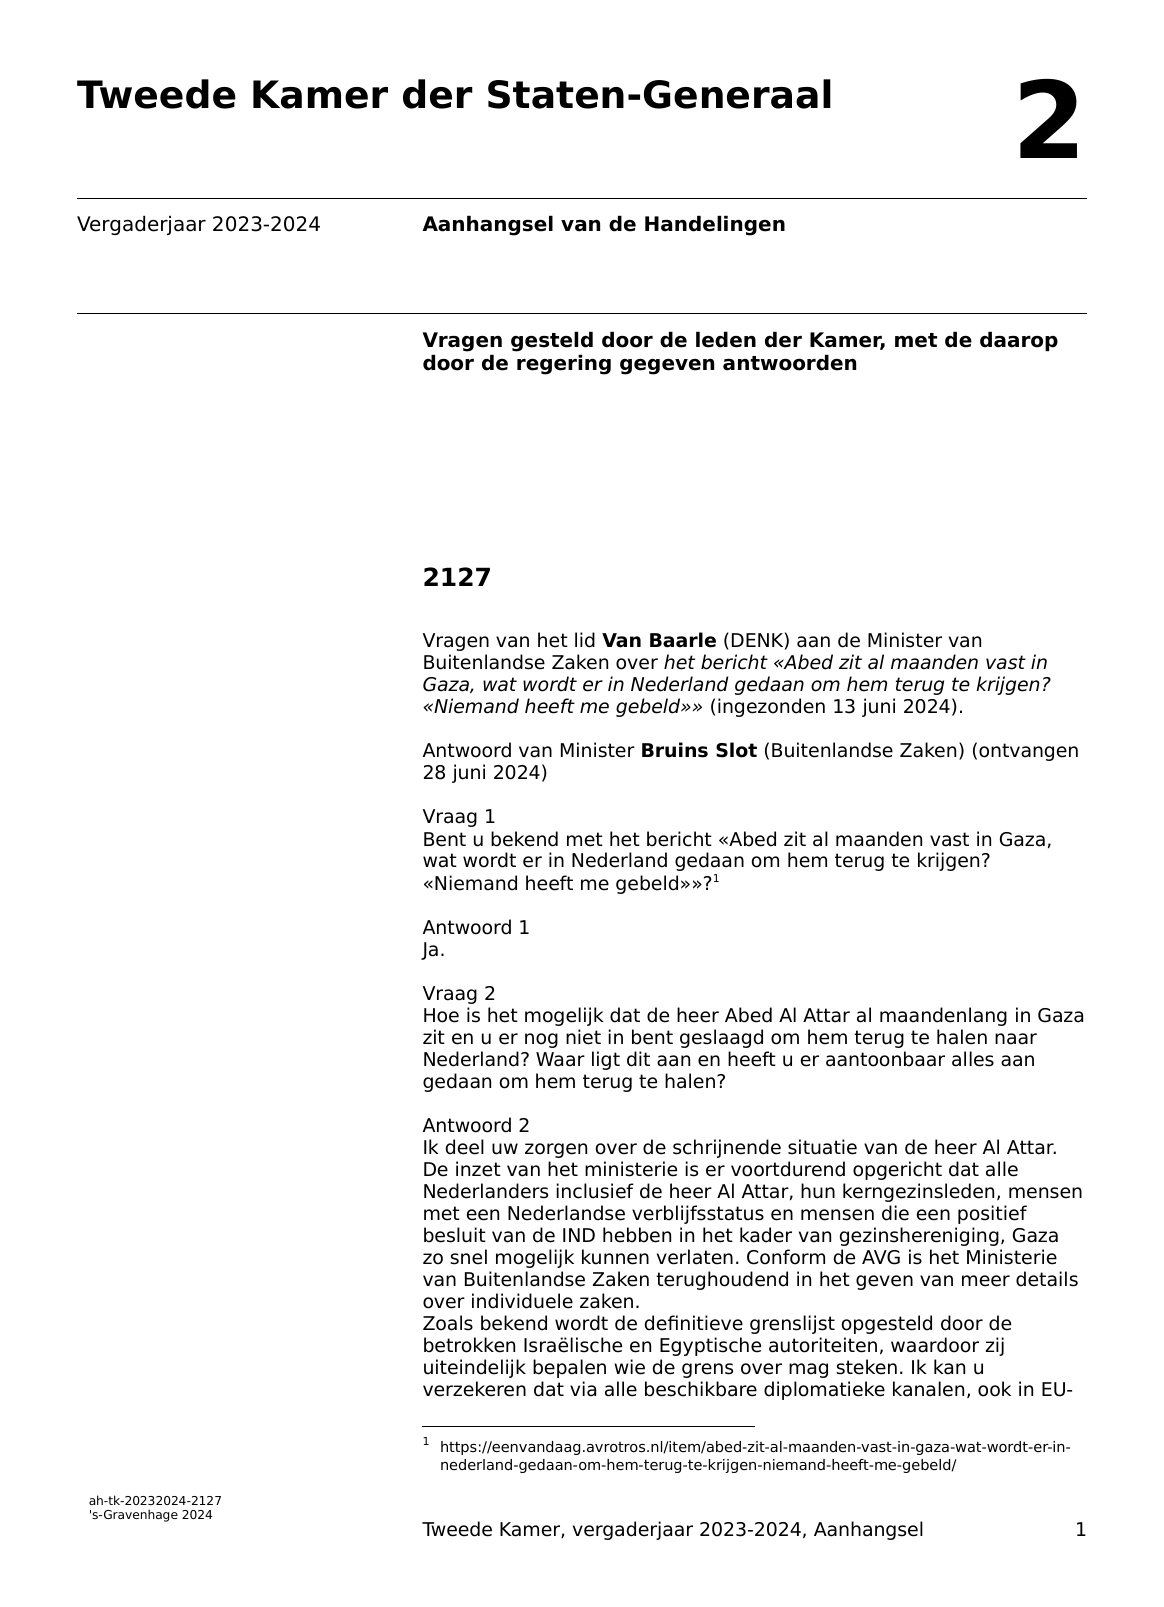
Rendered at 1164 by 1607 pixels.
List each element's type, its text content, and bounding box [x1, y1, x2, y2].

table_cell Aanhangsel van de Handelingen [422, 199, 1087, 313]
text Vraag 1 [422, 806, 1087, 828]
text Vraag 2 [422, 983, 1087, 1005]
table_cell Vragen gesteld door de leden der Kamer, met de daarop door de regering gegeven antwoorden [422, 314, 1087, 375]
text 2127 [422, 563, 1087, 592]
table_cell Vergaderjaar 2023-2024 [77, 199, 422, 313]
text Vragen van het lid Van Baarle (DENK) aan de Minister van Buitenlandse Zaken over het bericht «Abed zit al maanden vast in Gaza, wat wordt er in Nederland gedaan om hem terug te krijgen? «Niemand heeft me gebeld»» (ingezonden 13 juni 2024). [422, 630, 1087, 718]
text https://eenvandaag.avrotros.nl/item/abed-zit-al-maanden-vast-in-gaza-wat-wordt-er-in-nederland-gedaan-om-hem-terug-te-krijgen-niemand-heeft-me-gebeld/ [422, 1435, 1087, 1474]
table_cell [77, 314, 422, 375]
text Hoe is het mogelijk dat de heer Abed Al Attar al maandenlang in Gaza zit en u er nog niet in bent geslaagd om hem terug te halen naar Nederland? Waar ligt dit aan en heeft u er aantoonbaar alles aan gedaan om hem terug te halen? [422, 1005, 1087, 1093]
text Ja. [422, 938, 1087, 961]
text Antwoord van Minister Bruins Slot (Buitenlandse Zaken) (ontvangen 28 juni 2024) [422, 740, 1087, 784]
text Antwoord 2 [422, 1115, 1087, 1137]
text ah-tk-20232024-2127 [88, 1494, 323, 1508]
table_header 2 [886, 59, 1087, 198]
text Zoals bekend wordt de definitieve grenslijst opgesteld door de betrokken Israëlische en Egyptische autoriteiten, waardoor zij uiteindelijk bepalen wie de grens over mag steken. Ik kan u verzekeren dat via alle beschikbare diplomatieke kanalen, ook in EU- [422, 1313, 1087, 1401]
text Ik deel uw zorgen over de schrijnende situatie van de heer Al Attar. De inzet van het ministerie is er voortdurend opgericht dat alle Nederlanders inclusief de heer Al Attar, hun kerngezinsleden, mensen met een Nederlandse verblijfsstatus en mensen die een positief besluit van de IND hebben in het kader van gezinshereniging, Gaza zo snel mogelijk kunnen verlaten. Conform de AVG is het Ministerie van Buitenlandse Zaken terughoudend in het geven van meer details over individuele zaken. [422, 1137, 1087, 1313]
table_header Tweede Kamer der Staten-Generaal [77, 59, 886, 198]
text Antwoord 1 [422, 917, 1087, 938]
text Bent u bekend met het bericht «Abed zit al maanden vast in Gaza, wat wordt er in Nederland gedaan om hem terug te krijgen? «Niemand heeft me gebeld»»? [422, 828, 1087, 894]
text 's-Gravenhage 2024 [88, 1508, 323, 1522]
